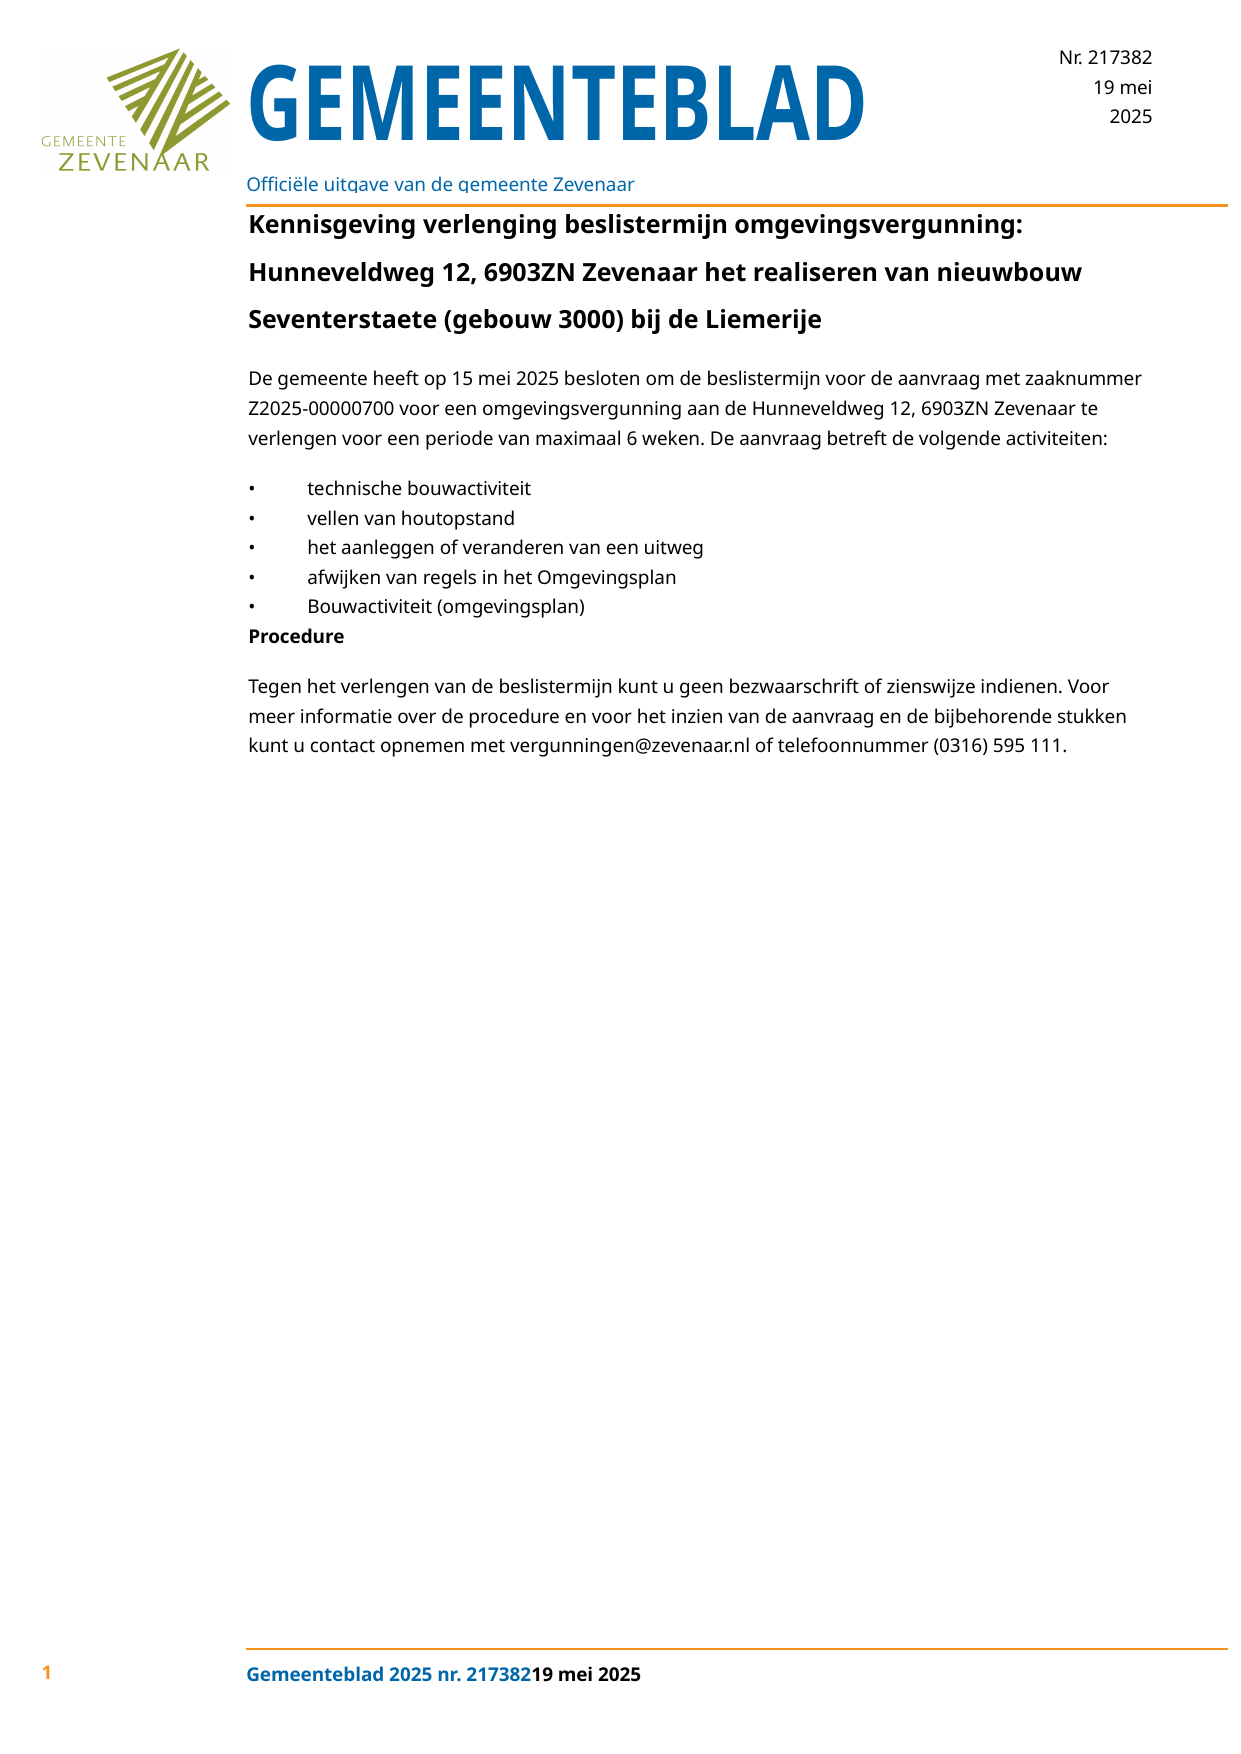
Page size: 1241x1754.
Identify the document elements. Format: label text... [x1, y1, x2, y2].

text Procedure [248, 623, 1152, 649]
list afwijken van regels in het Omgevingsplan [248, 564, 1152, 589]
picture [41, 47, 231, 172]
list vellen van houtopstand [248, 505, 1152, 530]
list technische bouwactiviteit [248, 475, 1152, 501]
text Tegen het verlengen van de beslistermijn kunt u geen bezwaarschrift of zienswijze indienen. Voor meer informatie over de procedure en voor het inzien van de aanvraag en de bijbehorende stukken kunt u contact opnemen met vergunningen@zevenaar.nl of telefoonnummer (0316) 595 111. [248, 673, 1152, 758]
text De gemeente heeft op 15 mei 2025 besloten om de beslistermijn voor de aanvraag met zaaknummer Z2025-00000700 voor een omgevingsvergunning aan de Hunneveldweg 12, 6903ZN Zevenaar te verlengen voor een periode van maximaal 6 weken. De aanvraag betreft de volgende activiteiten: [248, 366, 1152, 450]
list het aanleggen of veranderen van een uitweg [248, 534, 1152, 560]
text Kennisgeving verlenging beslistermijn omgevingsvergunning: Hunneveldweg 12, 6903ZN Zevenaar het realiseren van nieuwbouw Seventerstaete (gebouw 3000) bij de Liemerije [248, 207, 1152, 336]
list Bouwactiviteit (omgevingsplan) [248, 593, 1152, 619]
